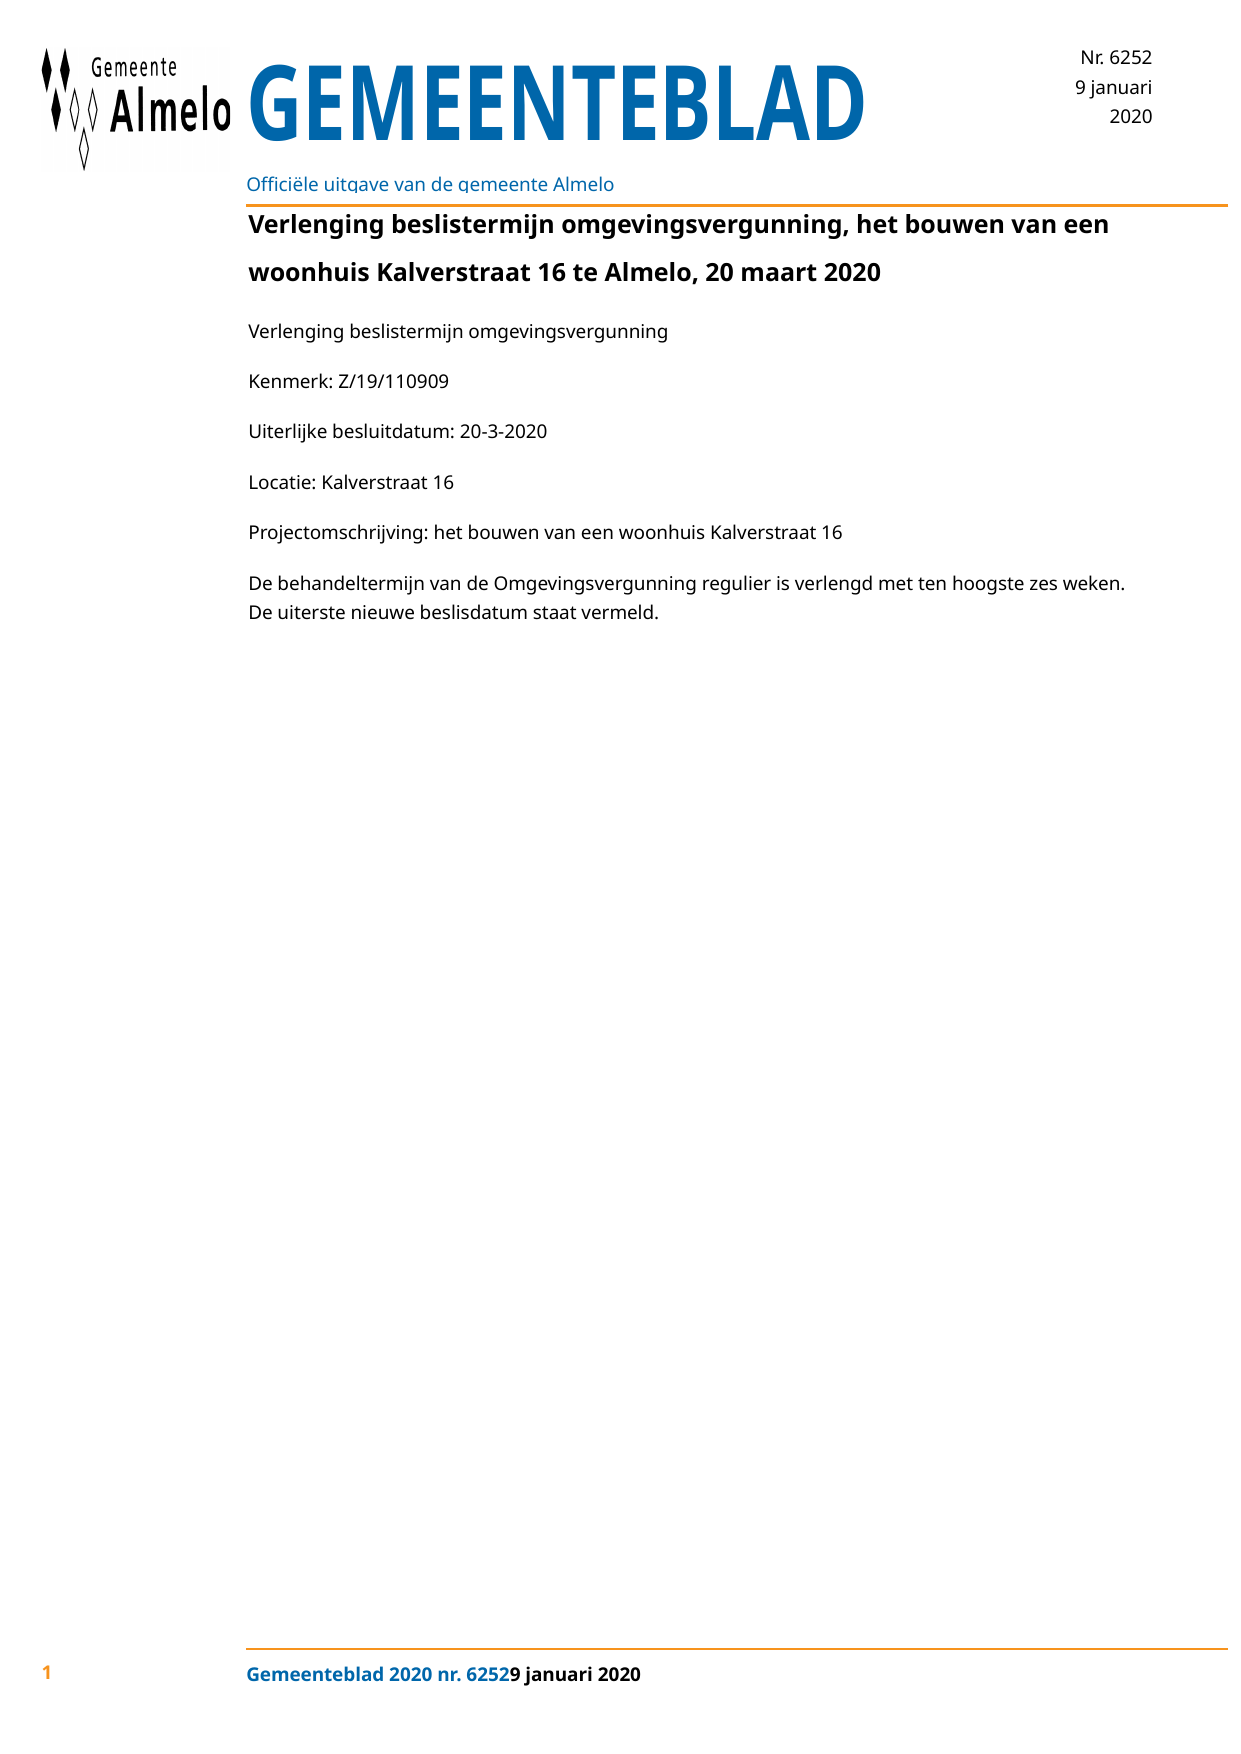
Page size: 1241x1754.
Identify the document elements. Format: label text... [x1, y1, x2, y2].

text Kenmerk: Z/19/110909 [248, 368, 1152, 394]
picture [41, 47, 231, 172]
text Verlenging beslistermijn omgevingsvergunning, het bouwen van een woonhuis Kalverstraat 16 te Almelo, 20 maart 2020 [248, 207, 1152, 288]
text Locatie: Kalverstraat 16 [248, 469, 1152, 495]
text Verlenging beslistermijn omgevingsvergunning [248, 318, 1152, 344]
text Projectomschrijving: het bouwen van een woonhuis Kalverstraat 16 [248, 519, 1152, 545]
text De behandeltermijn van de Omgevingsvergunning regulier is verlengd met ten hoogste zes weken. De uiterste nieuwe beslisdatum staat vermeld. [248, 570, 1152, 625]
text Uiterlijke besluitdatum: 20-3-2020 [248, 419, 1152, 444]
